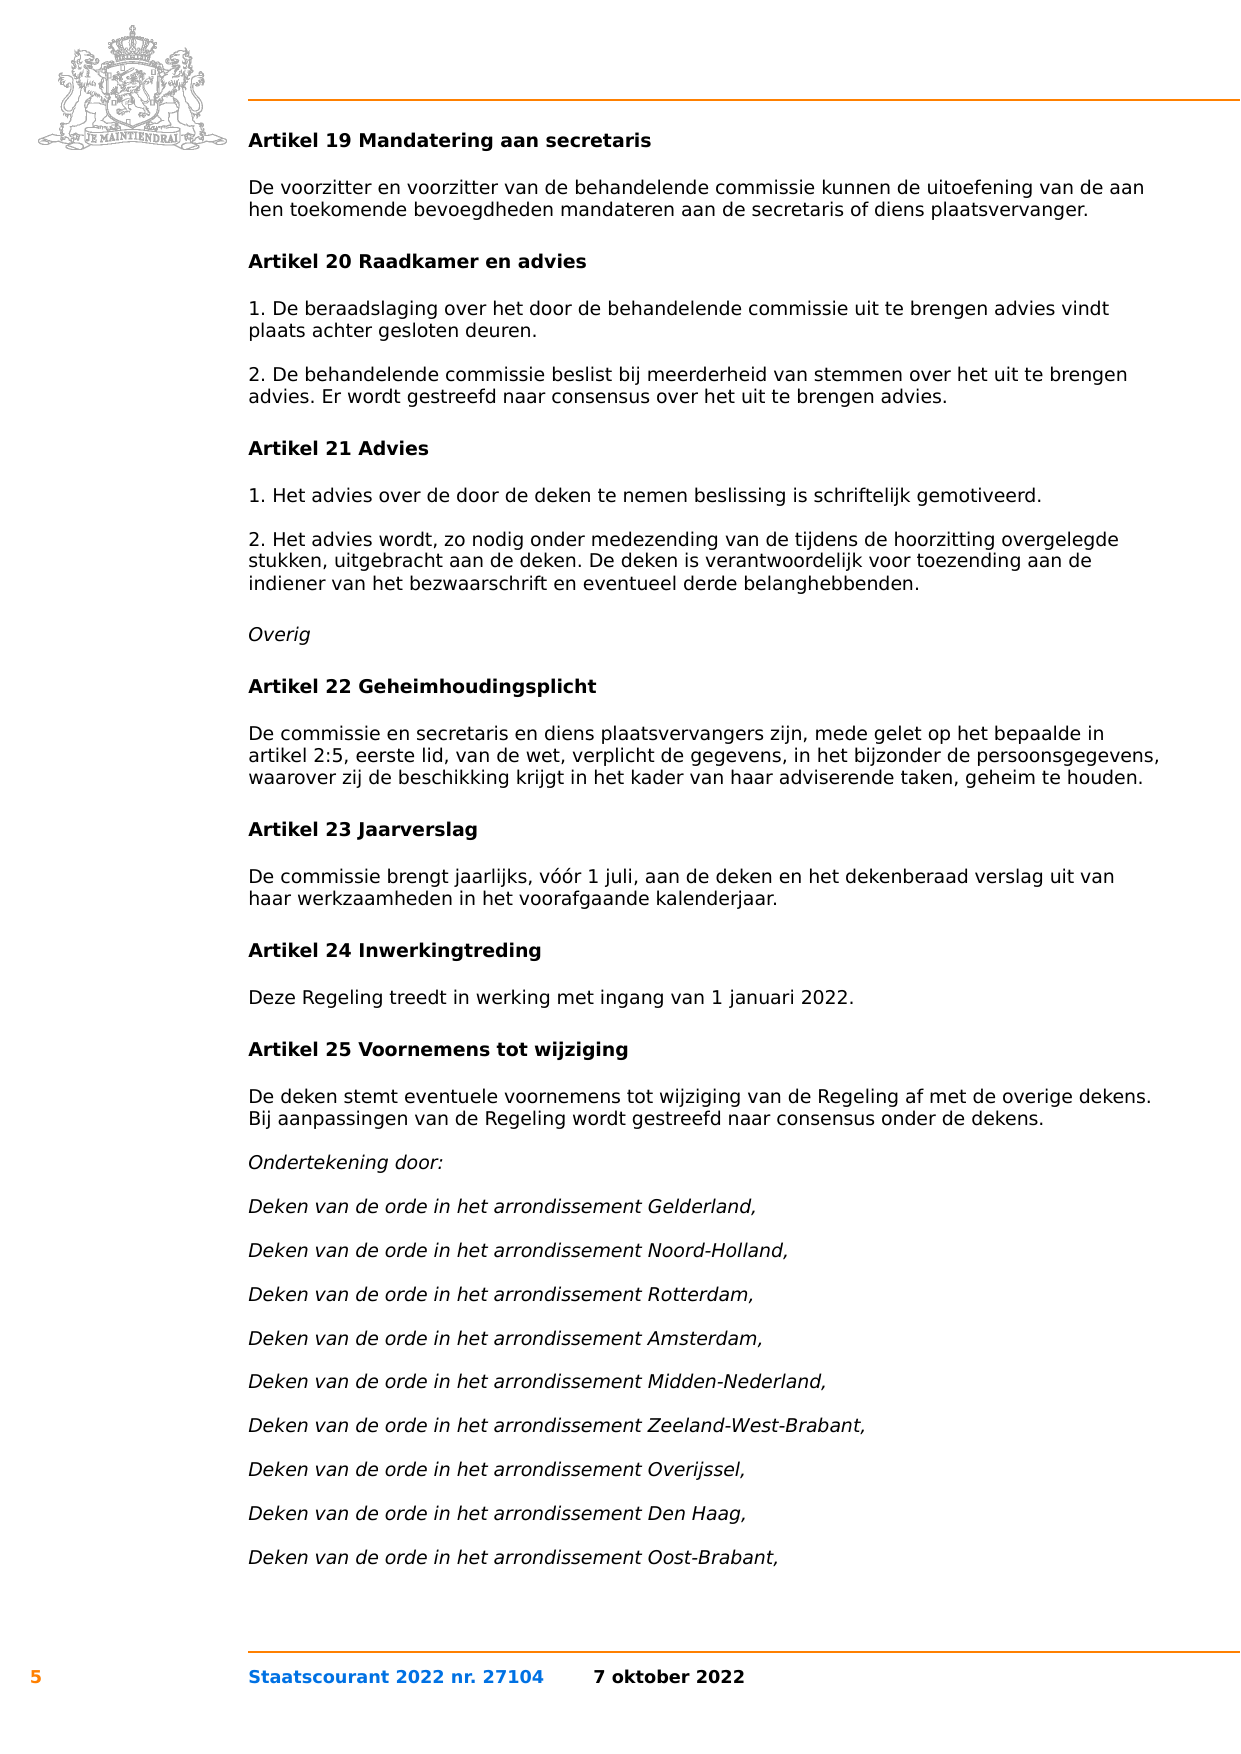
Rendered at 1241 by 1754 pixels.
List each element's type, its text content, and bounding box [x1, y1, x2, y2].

text Deze Regeling treedt in werking met ingang van 1 januari 2022. [248, 987, 1163, 1009]
text 2. Het advies wordt, zo nodig onder medezending van de tijdens de hoorzitting overgelegde stukken, uitgebracht aan de deken. De deken is verantwoordelijk voor toezending aan de indiener van het bezwaarschrift en eventueel derde belanghebbenden. [248, 528, 1163, 594]
subtitle Artikel 25 Voornemens tot wijziging [248, 1039, 1163, 1061]
text De commissie en secretaris en diens plaatsvervangers zijn, mede gelet op het bepaalde in artikel 2:5, eerste lid, van de wet, verplicht de gegevens, in het bijzonder de persoonsgegevens, waarover zij de beschikking krijgt in het kader van haar adviserende taken, geheim te houden. [248, 723, 1163, 789]
subtitle Artikel 24 Inwerkingtreding [248, 940, 1163, 962]
picture [38, 25, 227, 150]
text 2. De behandelende commissie beslist bij meerderheid van stemmen over het uit te brengen advies. Er wordt gestreefd naar consensus over het uit te brengen advies. [248, 364, 1163, 408]
text 1. De beraadslaging over het door de behandelende commissie uit te brengen advies vindt plaats achter gesloten deuren. [248, 298, 1163, 342]
text Deken van de orde in het arrondissement Gelderland, [248, 1196, 1163, 1218]
text Deken van de orde in het arrondissement Midden-Nederland, [248, 1371, 1163, 1393]
subtitle Artikel 21 Advies [248, 438, 1163, 459]
subtitle Overig [248, 624, 1163, 646]
subtitle Artikel 22 Geheimhoudingsplicht [248, 676, 1163, 698]
subtitle Artikel 23 Jaarverslag [248, 819, 1163, 841]
text Ondertekening door: [248, 1152, 1163, 1174]
text Deken van de orde in het arrondissement Overijssel, [248, 1459, 1163, 1481]
text De voorzitter en voorzitter van de behandelende commissie kunnen de uitoefening van de aan hen toekomende bevoegdheden mandateren aan de secretaris of diens plaatsvervanger. [248, 177, 1163, 221]
text Deken van de orde in het arrondissement Rotterdam, [248, 1283, 1163, 1306]
text 1. Het advies over de door de deken te nemen beslissing is schriftelijk gemotiveerd. [248, 484, 1163, 507]
text Deken van de orde in het arrondissement Den Haag, [248, 1503, 1163, 1525]
text Deken van de orde in het arrondissement Amsterdam, [248, 1327, 1163, 1349]
subtitle Artikel 20 Raadkamer en advies [248, 251, 1163, 273]
text Deken van de orde in het arrondissement Noord-Holland, [248, 1240, 1163, 1262]
text De deken stemt eventuele voornemens tot wijziging van de Regeling af met de overige dekens. Bij aanpassingen van de Regeling wordt gestreefd naar consensus onder de dekens. [248, 1086, 1163, 1130]
text De commissie brengt jaarlijks, vóór 1 juli, aan de deken en het dekenberaad verslag uit van haar werkzaamheden in het voorafgaande kalenderjaar. [248, 866, 1163, 910]
text Deken van de orde in het arrondissement Oost-Brabant, [248, 1547, 1163, 1569]
subtitle Artikel 19 Mandatering aan secretaris [248, 130, 1163, 152]
text Deken van de orde in het arrondissement Zeeland-West-Brabant, [248, 1415, 1163, 1437]
